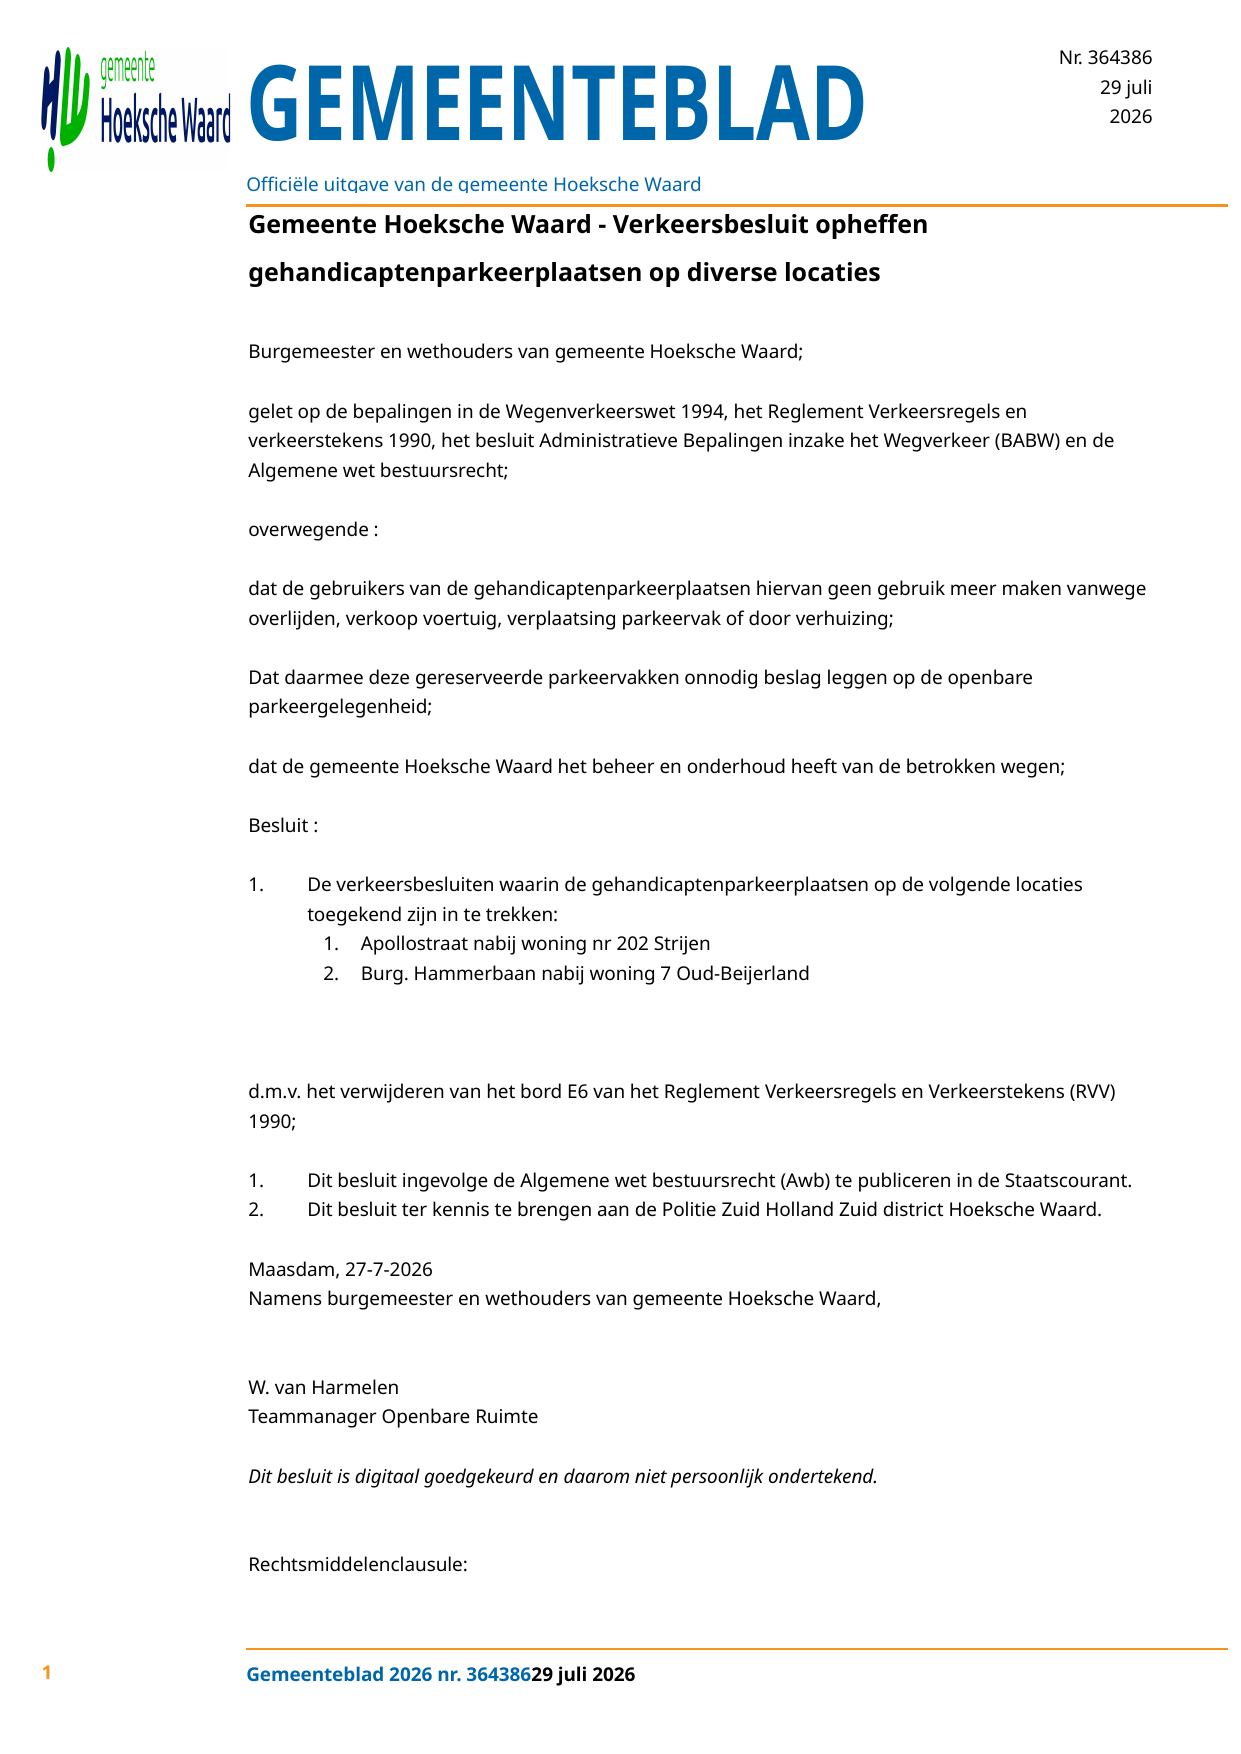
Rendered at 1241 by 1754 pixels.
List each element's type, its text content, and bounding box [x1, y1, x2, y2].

text dat de gebruikers van de gehandicaptenparkeerplaatsen hiervan geen gebruik meer maken vanwege overlijden, verkoop voertuig, verplaatsing parkeervak of door verhuizing; [248, 575, 1152, 631]
list Apollostraat nabij woning nr 202 Strijen [323, 930, 1152, 956]
text Dat daarmee deze gereserveerde parkeervakken onnodig beslag leggen op de openbare parkeergelegenheid; [248, 664, 1152, 719]
text dat de gemeente Hoeksche Waard het beheer en onderhoud heeft van de betrokken wegen; [248, 753, 1152, 778]
text Namens burgemeester en wethouders van gemeente Hoeksche Waard, [248, 1285, 1152, 1311]
list Burg. Hammerbaan nabij woning 7 Oud-Beijerland [323, 960, 1152, 986]
text Dit besluit is digitaal goedgekeurd en daarom niet persoonlijk ondertekend. [248, 1463, 1152, 1488]
text Gemeente Hoeksche Waard - Verkeersbesluit opheffen gehandicaptenparkeerplaatsen op diverse locaties [248, 207, 1152, 288]
text d.m.v. het verwijderen van het bord E6 van het Reglement Verkeersregels en Verkeerstekens (RVV) 1990; [248, 1078, 1152, 1133]
list De verkeersbesluiten waarin de gehandicaptenparkeerplaatsen op de volgende locaties toegekend zijn in te trekken: [248, 871, 1152, 926]
list Dit besluit ter kennis te brengen aan de Politie Zuid Holland Zuid district Hoeksche Waard. [248, 1197, 1152, 1222]
text W. van Harmelen [248, 1374, 1152, 1400]
picture [41, 47, 231, 172]
text Maasdam, 27-7-2026 [248, 1256, 1152, 1281]
text Burgemeester en wethouders van gemeente Hoeksche Waard; [248, 339, 1152, 364]
text overwegende : [248, 516, 1152, 542]
list Dit besluit ingevolge de Algemene wet bestuursrecht (Awb) te publiceren in de Staatscourant. [248, 1167, 1152, 1193]
text Besluit : [248, 812, 1152, 838]
text Rechtsmiddelenclausule: [248, 1552, 1152, 1577]
text Teammanager Openbare Ruimte [248, 1404, 1152, 1429]
text gelet op de bepalingen in de Wegenverkeerswet 1994, het Reglement Verkeersregels en verkeerstekens 1990, het besluit Administratieve Bepalingen inzake het Wegverkeer (BABW) en de Algemene wet bestuursrecht; [248, 398, 1152, 483]
